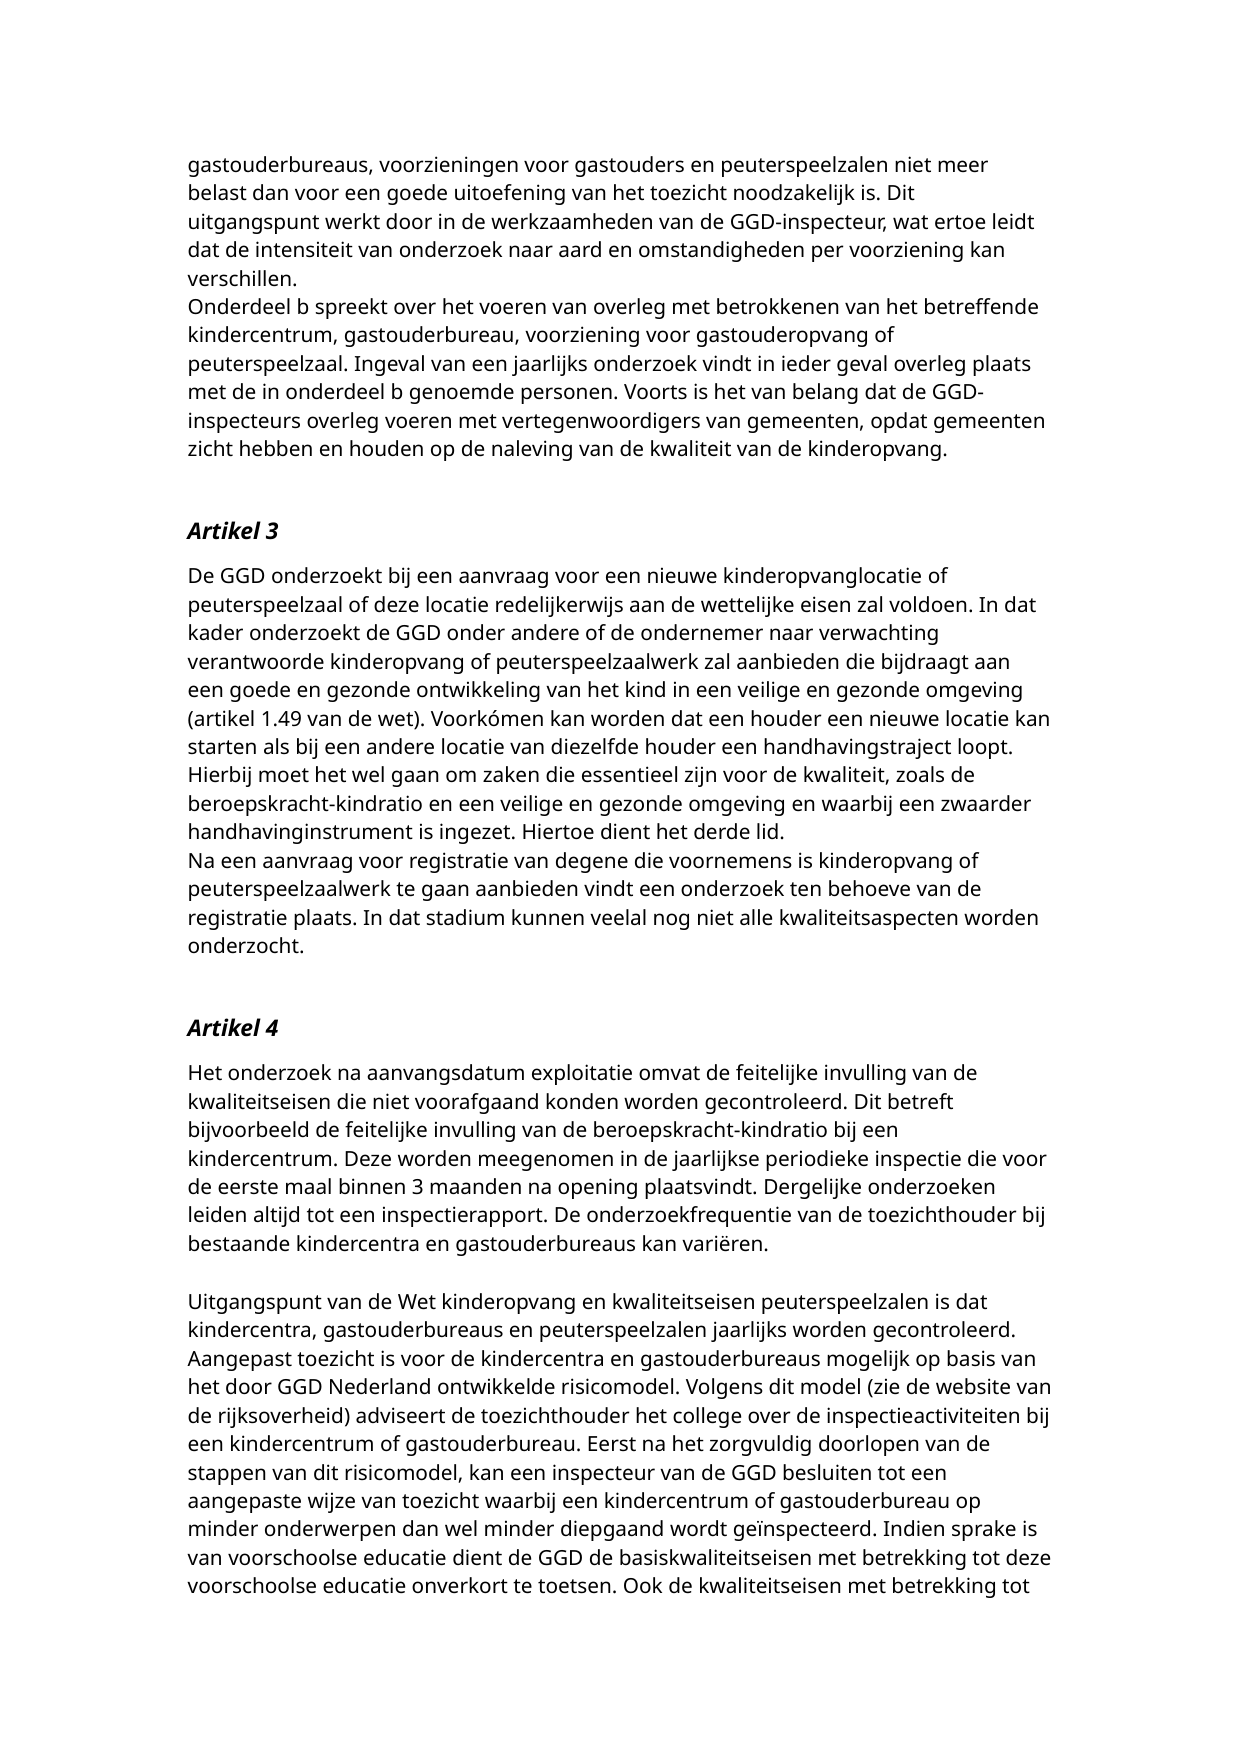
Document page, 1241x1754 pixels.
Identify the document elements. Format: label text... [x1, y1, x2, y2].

text De GGD onderzoekt bij een aanvraag voor een nieuwe kinderopvanglocatie of peuterspeelzaal of deze locatie redelijkerwijs aan de wettelijke eisen zal voldoen. In dat kader onderzoekt de GGD onder andere of de ondernemer naar verwachting verantwoorde kinderopvang of peuterspeelzaalwerk zal aanbieden die bijdraagt aan een goede en gezonde ontwikkeling van het kind in een veilige en gezonde omgeving (artikel 1.49 van de wet). Voorkómen kan worden dat een houder een nieuwe locatie kan starten als bij een andere locatie van diezelfde houder een handhavingstraject loopt. Hierbij moet het wel gaan om zaken die essentieel zijn voor de kwaliteit, zoals de beroepskracht-kindratio en een veilige en gezonde omgeving en waarbij een zwaarder handhavinginstrument is ingezet. Hiertoe dient het derde lid. [187, 562, 1053, 846]
text Het onderzoek na aanvangsdatum exploitatie omvat de feitelijke invulling van de kwaliteitseisen die niet voorafgaand konden worden gecontroleerd. Dit betreft bijvoorbeeld de feitelijke invulling van de beroepskracht-kindratio bij een kindercentrum. Deze worden meegenomen in de jaarlijkse periodieke inspectie die voor de eerste maal binnen 3 maanden na opening plaatsvindt. Dergelijke onderzoeken leiden altijd tot een inspectierapport. De onderzoekfrequentie van de toezichthouder bij bestaande kindercentra en gastouderbureaus kan variëren. [187, 1058, 1053, 1257]
text Na een aanvraag voor registratie van degene die voornemens is kinderopvang of peuterspeelzaalwerk te gaan aanbieden vindt een onderzoek ten behoeve van de registratie plaats. In dat stadium kunnen veelal nog niet alle kwaliteitsaspecten worden onderzocht. [187, 846, 1053, 960]
text Onderdeel b spreekt over het voeren van overleg met betrokkenen van het betreffende kindercentrum, gastouderbureau, voorziening voor gastouderopvang of peuterspeelzaal. Ingeval van een jaarlijks onderzoek vindt in ieder geval overleg plaats met de in onderdeel b genoemde personen. Voorts is het van belang dat de GGD-inspecteurs overleg voeren met vertegenwoordigers van gemeenten, opdat gemeenten zicht hebben en houden op de naleving van de kwaliteit van de kinderopvang. [187, 292, 1053, 463]
subtitle Artikel 3 [187, 515, 1053, 547]
subtitle Artikel 4 [187, 1012, 1053, 1043]
text gastouderbureaus, voorzieningen voor gastouders en peuterspeelzalen niet meer belast dan voor een goede uitoefening van het toezicht noodzakelijk is. Dit uitgangspunt werkt door in de werkzaamheden van de GGD-inspecteur, wat ertoe leidt dat de intensiteit van onderzoek naar aard en omstandigheden per voorziening kan verschillen. [187, 150, 1053, 292]
text Uitgangspunt van de Wet kinderopvang en kwaliteitseisen peuterspeelzalen is dat kindercentra, gastouderbureaus en peuterspeelzalen jaarlijks worden gecontroleerd. Aangepast toezicht is voor de kindercentra en gastouderbureaus mogelijk op basis van het door GGD Nederland ontwikkelde risicomodel. Volgens dit model (zie de website van de rijksoverheid) adviseert de toezichthouder het college over de inspectieactiviteiten bij een kindercentrum of gastouderbureau. Eerst na het zorgvuldig doorlopen van de stappen van dit risicomodel, kan een inspecteur van de GGD besluiten tot een aangepaste wijze van toezicht waarbij een kindercentrum of gastouderbureau op minder onderwerpen dan wel minder diepgaand wordt geïnspecteerd. Indien sprake is van voorschoolse educatie dient de GGD de basiskwaliteitseisen met betrekking tot deze voorschoolse educatie onverkort te toetsen. Ook de kwaliteitseisen met betrekking tot [187, 1287, 1053, 1600]
